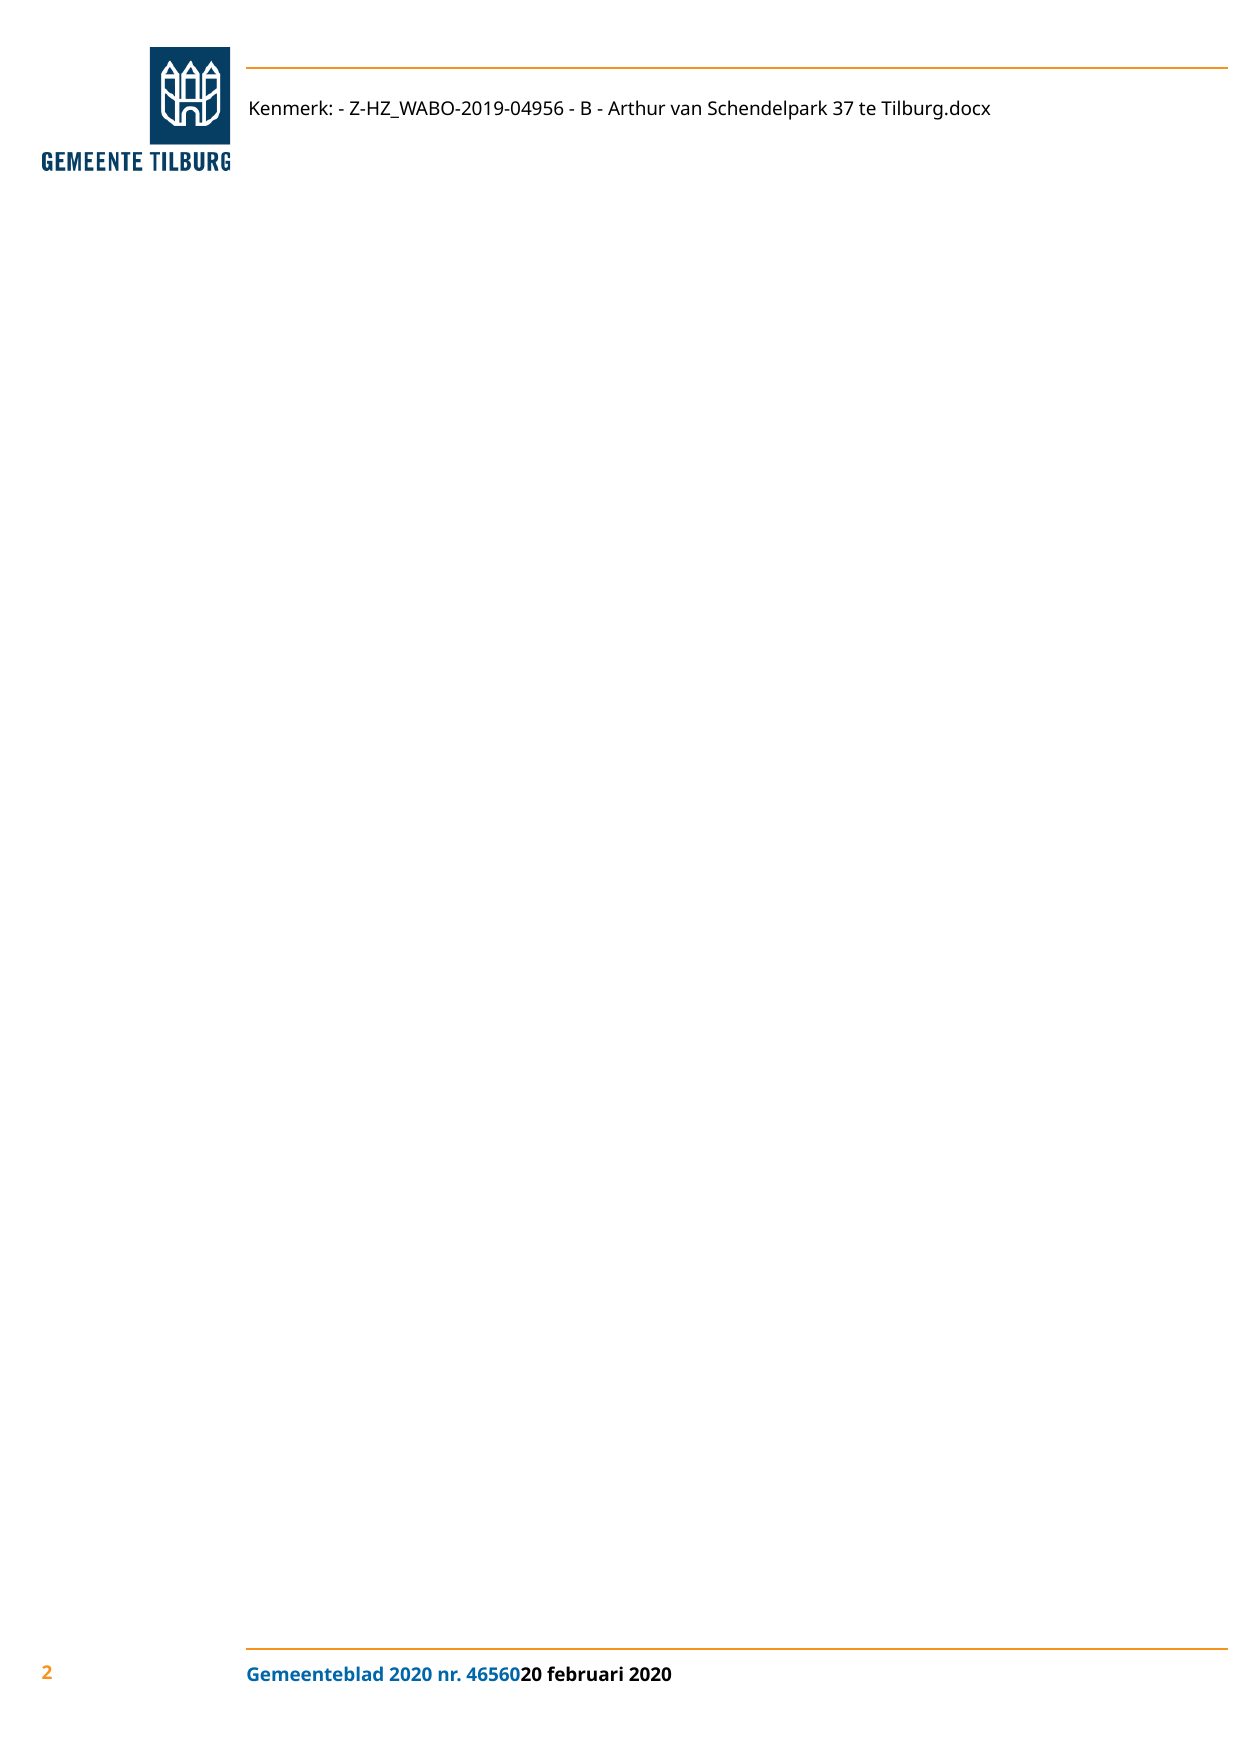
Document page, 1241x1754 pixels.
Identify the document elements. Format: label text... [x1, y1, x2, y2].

picture [41, 47, 231, 172]
text Kenmerk: - Z-HZ_WABO-2019-04956 - B - Arthur van Schendelpark 37 te Tilburg.docx [248, 95, 1152, 121]
